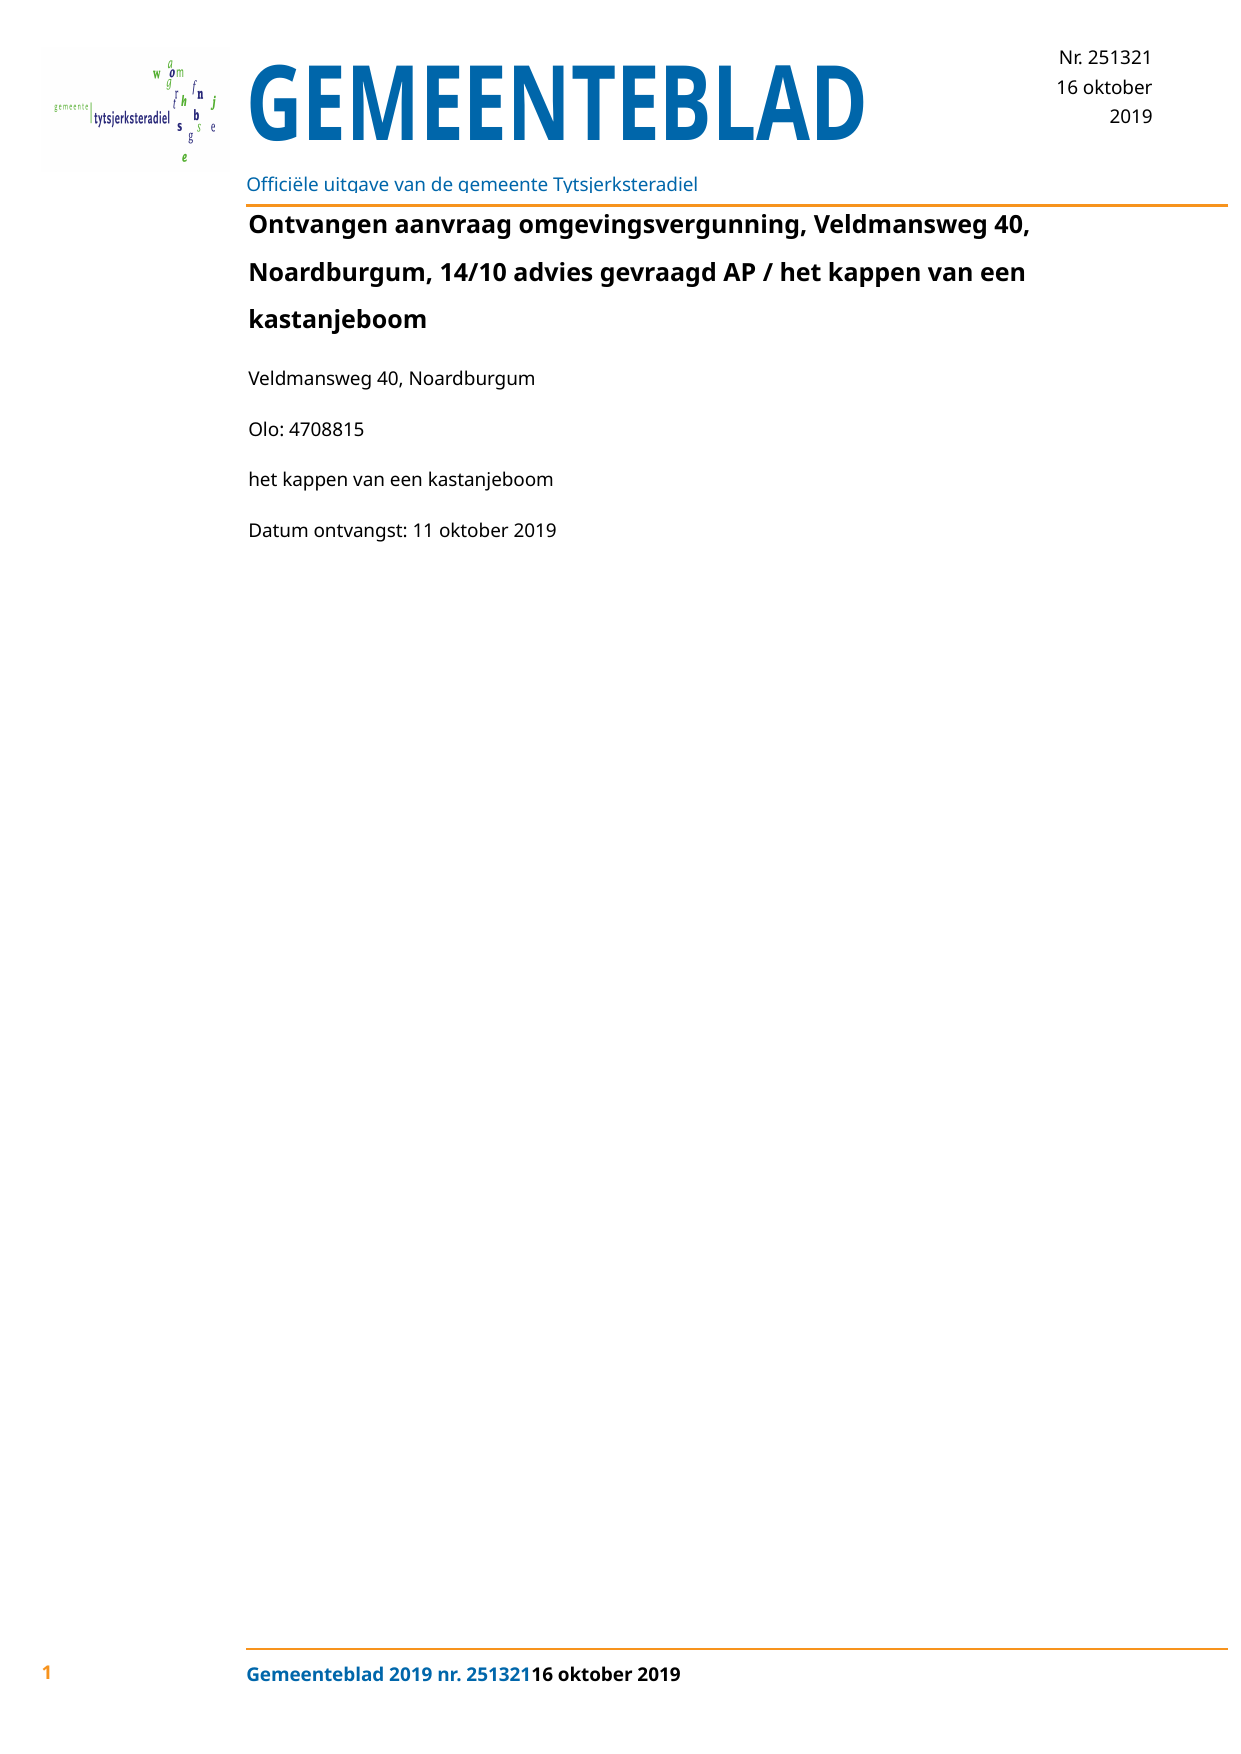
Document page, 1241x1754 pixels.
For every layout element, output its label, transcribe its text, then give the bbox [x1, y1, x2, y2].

text Veldmansweg 40, Noardburgum [248, 366, 1152, 391]
text Datum ontvangst: 11 oktober 2019 [248, 517, 1152, 542]
text Ontvangen aanvraag omgevingsvergunning, Veldmansweg 40, Noardburgum, 14/10 advies gevraagd AP / het kappen van een kastanjeboom [248, 207, 1152, 336]
text Olo: 4708815 [248, 416, 1152, 442]
picture [41, 47, 231, 172]
text het kappen van een kastanjeboom [248, 466, 1152, 492]
